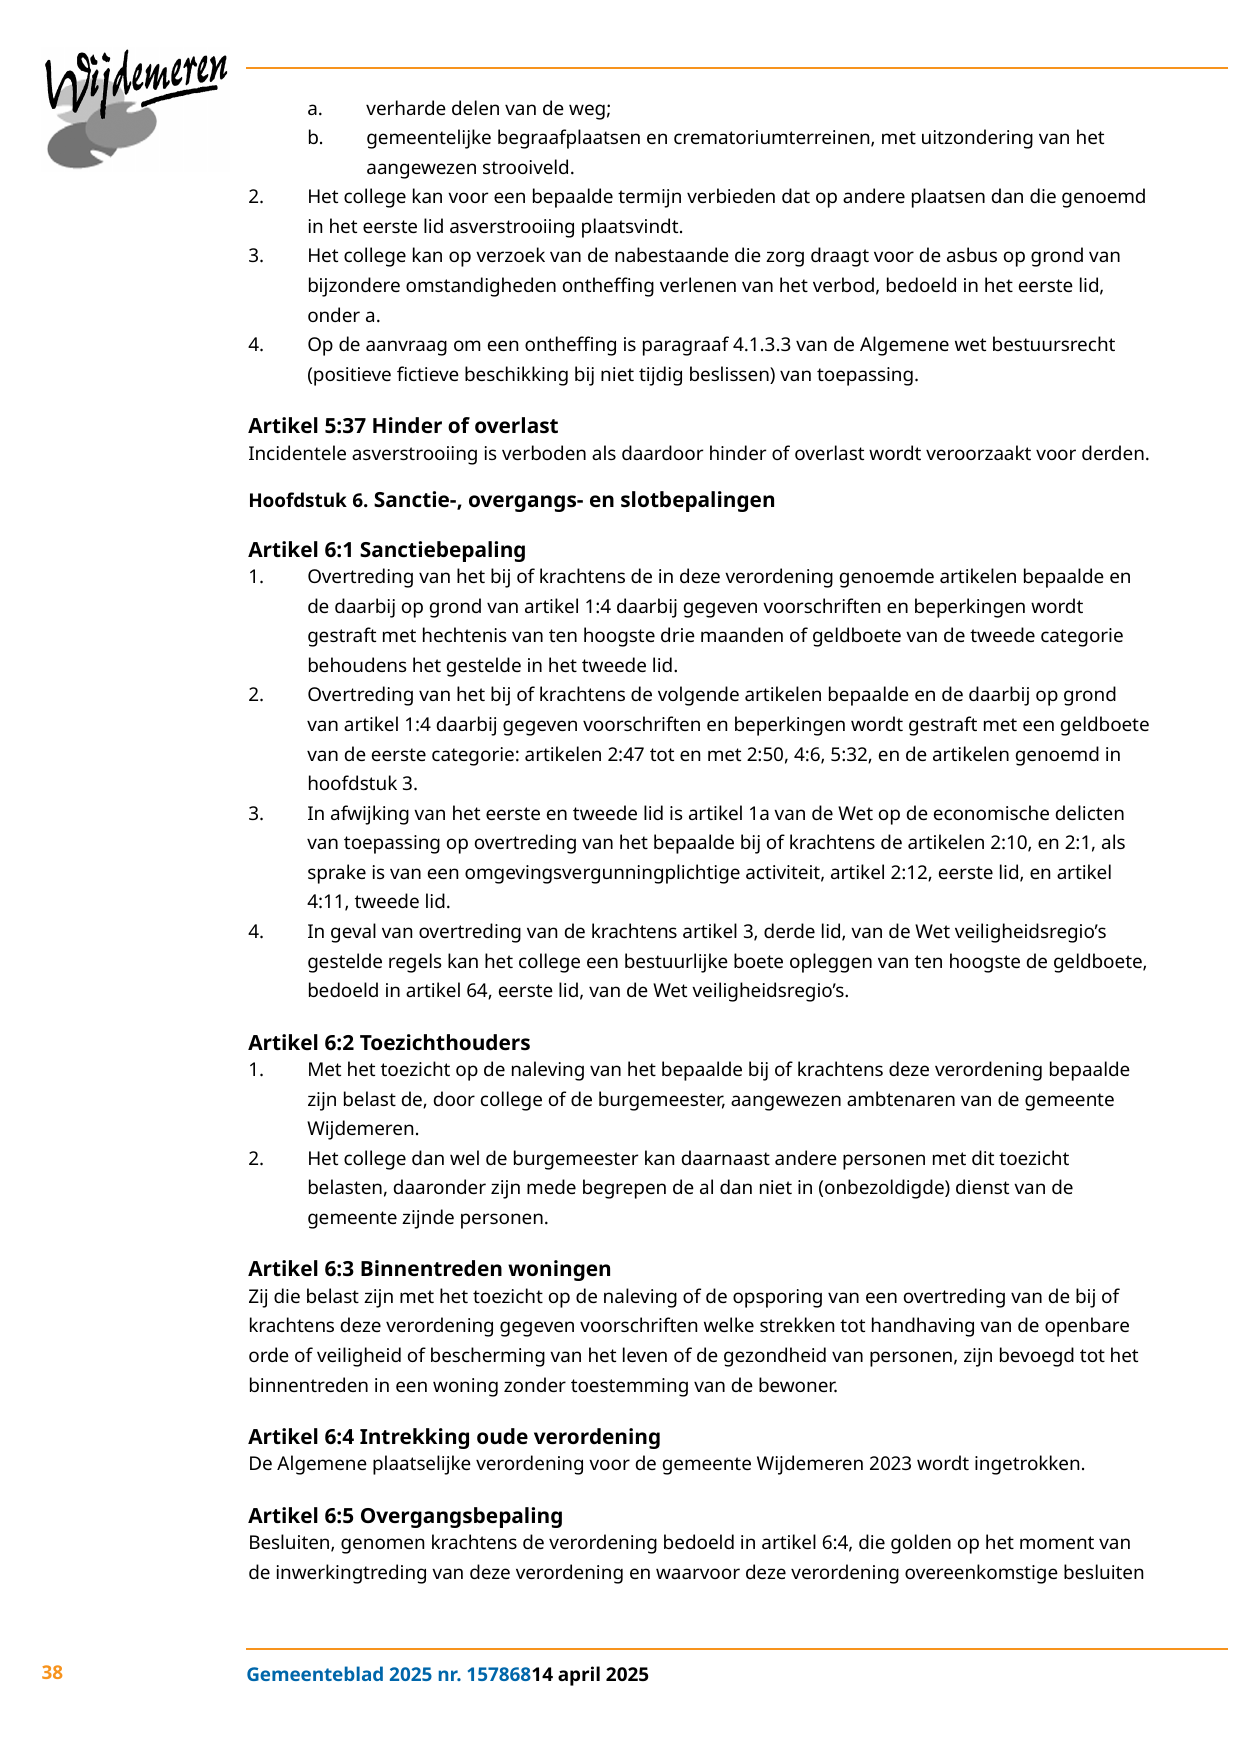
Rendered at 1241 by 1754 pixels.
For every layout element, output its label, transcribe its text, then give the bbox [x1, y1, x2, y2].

list Overtreding van het bij of krachtens de in deze verordening genoemde artikelen bepaalde en de daarbij op grond van artikel 1:4 daarbij gegeven voorschriften en beperkingen wordt gestraft met hechtenis van ten hoogste drie maanden of geldboete van de tweede categorie behoudens het gestelde in het tweede lid. [248, 563, 1152, 678]
text De Algemene plaatselijke verordening voor de gemeente Wijdemeren 2023 wordt ingetrokken. [248, 1451, 1152, 1476]
list In afwijking van het eerste en tweede lid is artikel 1a van de Wet op de economische delicten van toepassing op overtreding van het bepaalde bij of krachtens de artikelen 2:10, en 2:1, als sprake is van een omgevingsvergunningplichtige activiteit, artikel 2:12, eerste lid, en artikel 4:11, tweede lid. [248, 800, 1152, 914]
text Artikel 6:1 Sanctiebepaling [248, 535, 1152, 563]
text Artikel 6:5 Overgangsbepaling [248, 1501, 1152, 1529]
text Artikel 6:3 Binnentreden woningen [248, 1254, 1152, 1283]
picture [41, 47, 231, 172]
list Overtreding van het bij of krachtens de volgende artikelen bepaalde en de daarbij op grond van artikel 1:4 daarbij gegeven voorschriften en beperkingen wordt gestraft met een geldboete van de eerste categorie: artikelen 2:47 tot en met 2:50, 4:6, 5:32, en de artikelen genoemd in hoofdstuk 3. [248, 682, 1152, 796]
list Met het toezicht op de naleving van het bepaalde bij of krachtens deze verordening bepaalde zijn belast de, door college of de burgemeester, aangewezen ambtenaren van de gemeente Wijdemeren. [248, 1056, 1152, 1141]
list Het college kan op verzoek van de nabestaande die zorg draagt voor de asbus op grond van bijzondere omstandigheden ontheffing verlenen van het verbod, bedoeld in het eerste lid, onder a. [248, 243, 1152, 328]
text Artikel 5:37 Hinder of overlast [248, 411, 1152, 440]
list Het college dan wel de burgemeester kan daarnaast andere personen met dit toezicht belasten, daaronder zijn mede begrepen de al dan niet in (onbezoldigde) dienst van de gemeente zijnde personen. [248, 1145, 1152, 1230]
list In geval van overtreding van de krachtens artikel 3, derde lid, van de Wet veiligheidsregio’s gestelde regels kan het college een bestuurlijke boete opleggen van ten hoogste de geldboete, bedoeld in artikel 64, eerste lid, van de Wet veiligheidsregio’s. [248, 918, 1152, 1003]
list Op de aanvraag om een ontheffing is paragraaf 4.1.3.3 van de Algemene wet bestuursrecht (positieve fictieve beschikking bij niet tijdig beslissen) van toepassing. [248, 331, 1152, 387]
text Incidentele asverstrooiing is verboden als daardoor hinder of overlast wordt veroorzaakt voor derden. [248, 440, 1152, 466]
text Hoofdstuk 6. Sanctie-, overgangs- en slotbepalingen [248, 486, 1152, 514]
text Besluiten, genomen krachtens de verordening bedoeld in artikel 6:4, die golden op het moment van de inwerkingtreding van deze verordening en waarvoor deze verordening overeenkomstige besluiten [248, 1529, 1152, 1585]
list Het college kan voor een bepaalde termijn verbieden dat op andere plaatsen dan die genoemd in het eerste lid asverstrooiing plaatsvindt. [248, 183, 1152, 239]
text Zij die belast zijn met het toezicht op de naleving of de opsporing van een overtreding van de bij of krachtens deze verordening gegeven voorschriften welke strekken tot handhaving van de openbare orde of veiligheid of bescherming van het leven of de gezondheid van personen, zijn bevoegd tot het binnentreden in een woning zonder toestemming van de bewoner. [248, 1283, 1152, 1397]
list verharde delen van de weg; [307, 95, 1152, 121]
text Artikel 6:2 Toezichthouders [248, 1028, 1152, 1056]
text Artikel 6:4 Intrekking oude verordening [248, 1422, 1152, 1451]
list gemeentelijke begraafplaatsen en crematoriumterreinen, met uitzondering van het aangewezen strooiveld. [307, 124, 1152, 180]
